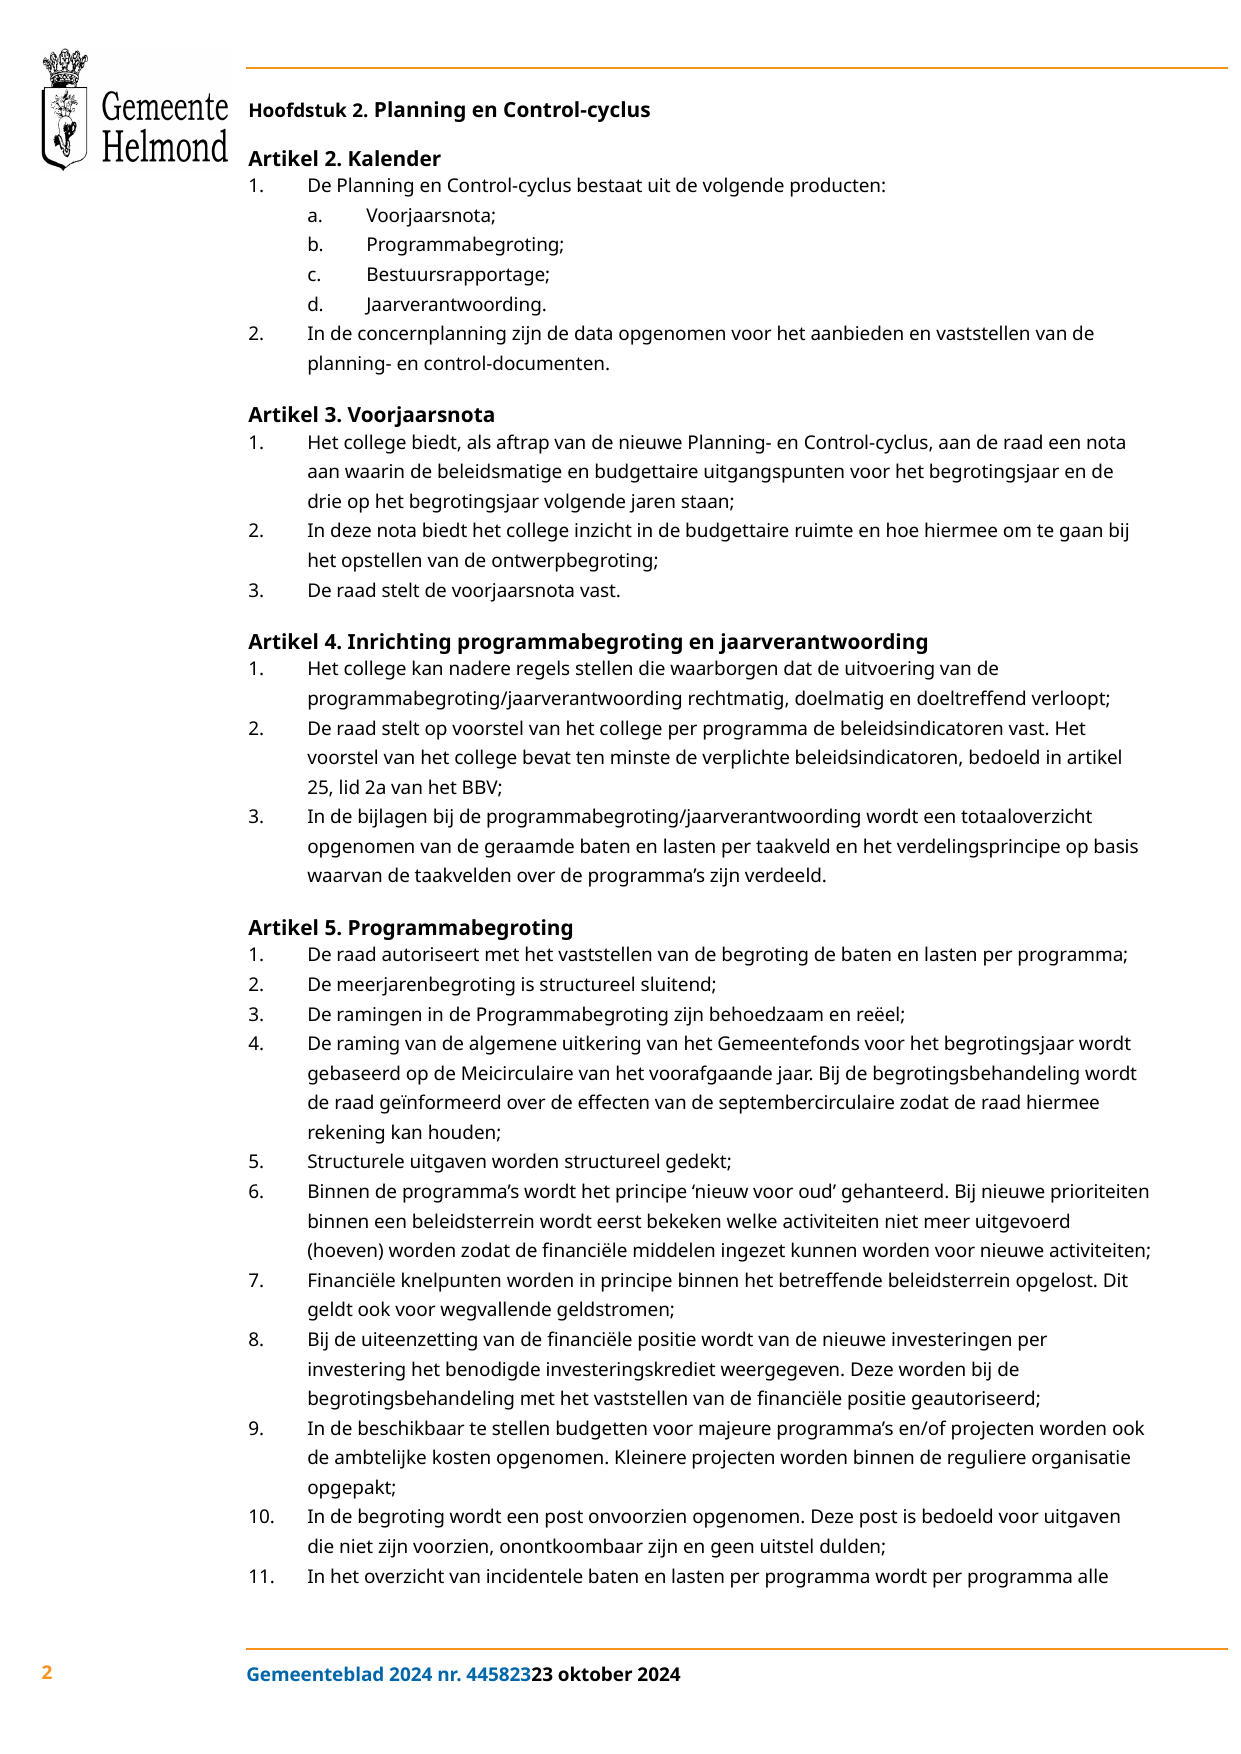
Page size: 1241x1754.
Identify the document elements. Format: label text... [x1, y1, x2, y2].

list In de bijlagen bij de programmabegroting/jaarverantwoording wordt een totaaloverzicht opgenomen van de geraamde baten en lasten per taakveld en het verdelingsprincipe op basis waarvan de taakvelden over de programma’s zijn verdeeld. [248, 803, 1152, 888]
list In het overzicht van incidentele baten en lasten per programma wordt per programma alle [248, 1563, 1152, 1588]
list In deze nota biedt het college inzicht in de budgettaire ruimte en hoe hiermee om te gaan bij het opstellen van de ontwerpbegroting; [248, 518, 1152, 573]
list De Planning en Control-cyclus bestaat uit de volgende producten: [248, 172, 1152, 198]
list Voorjaarsnota; [307, 202, 1152, 228]
list Financiële knelpunten worden in principe binnen het betreffende beleidsterrein opgelost. Dit geldt ook voor wegvallende geldstromen; [248, 1267, 1152, 1322]
list Bij de uiteenzetting van de financiële positie wordt van de nieuwe investeringen per investering het benodigde investeringskrediet weergegeven. Deze worden bij de begrotingsbehandeling met het vaststellen van de financiële positie geautoriseerd; [248, 1326, 1152, 1411]
list De raad autoriseert met het vaststellen van de begroting de baten en lasten per programma; [248, 942, 1152, 967]
list Het college biedt, als aftrap van de nieuwe Planning- en Control-cyclus, aan de raad een nota aan waarin de beleidsmatige en budgettaire uitgangspunten voor het begrotingsjaar en de drie op het begrotingsjaar volgende jaren staan; [248, 429, 1152, 514]
text Hoofdstuk 2. Planning en Control-cyclus [248, 95, 1152, 123]
list De ramingen in de Programmabegroting zijn behoedzaam en reëel; [248, 1001, 1152, 1026]
list Jaarverantwoording. [307, 291, 1152, 317]
list In de concernplanning zijn de data opgenomen voor het aanbieden en vaststellen van de planning- en control-documenten. [248, 320, 1152, 376]
list Bestuursrapportage; [307, 261, 1152, 287]
picture [41, 47, 231, 172]
list In de beschikbaar te stellen budgetten voor majeure programma’s en/of projecten worden ook de ambtelijke kosten opgenomen. Kleinere projecten worden binnen de reguliere organisatie opgepakt; [248, 1415, 1152, 1500]
list De meerjarenbegroting is structureel sluitend; [248, 971, 1152, 997]
text Artikel 2. Kalender [248, 144, 1152, 172]
text Artikel 4. Inrichting programmabegroting en jaarverantwoording [248, 627, 1152, 656]
list Het college kan nadere regels stellen die waarborgen dat de uitvoering van de programmabegroting/jaarverantwoording rechtmatig, doelmatig en doeltreffend verloopt; [248, 656, 1152, 711]
text Artikel 5. Programmabegroting [248, 913, 1152, 942]
list De raad stelt de voorjaarsnota vast. [248, 577, 1152, 602]
list De raming van de algemene uitkering van het Gemeentefonds voor het begrotingsjaar wordt gebaseerd op de Meicirculaire van het voorafgaande jaar. Bij de begrotingsbehandeling wordt de raad geïnformeerd over de effecten van de septembercirculaire zodat de raad hiermee rekening kan houden; [248, 1030, 1152, 1145]
text Artikel 3. Voorjaarsnota [248, 400, 1152, 429]
list Programmabegroting; [307, 232, 1152, 257]
list De raad stelt op voorstel van het college per programma de beleidsindicatoren vast. Het voorstel van het college bevat ten minste de verplichte beleidsindicatoren, bedoeld in artikel 25, lid 2a van het BBV; [248, 715, 1152, 800]
list Binnen de programma’s wordt het principe ‘nieuw voor oud’ gehanteerd. Bij nieuwe prioriteiten binnen een beleidsterrein wordt eerst bekeken welke activiteiten niet meer uitgevoerd (hoeven) worden zodat de financiële middelen ingezet kunnen worden voor nieuwe activiteiten; [248, 1178, 1152, 1263]
list Structurele uitgaven worden structureel gedekt; [248, 1149, 1152, 1174]
list In de begroting wordt een post onvoorzien opgenomen. Deze post is bedoeld voor uitgaven die niet zijn voorzien, onontkoombaar zijn en geen uitstel dulden; [248, 1504, 1152, 1559]
